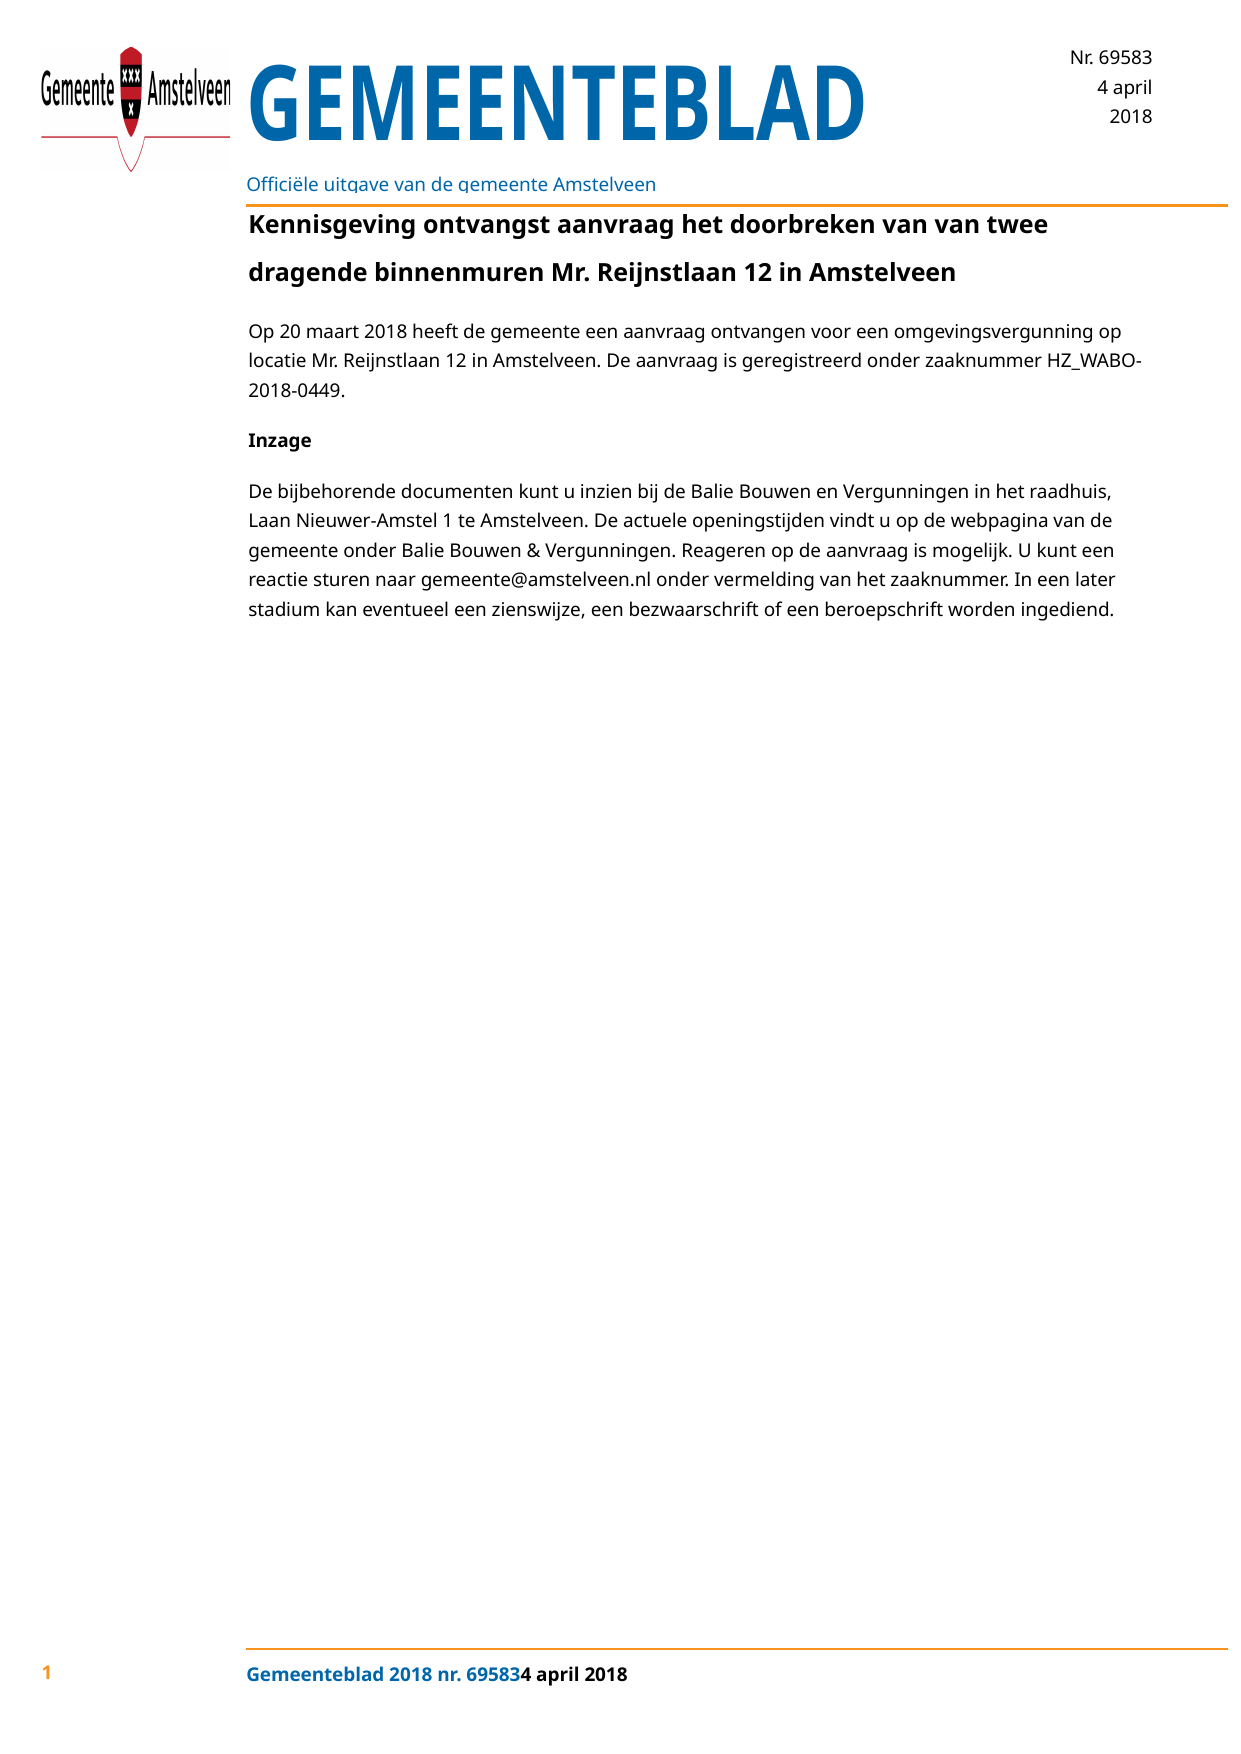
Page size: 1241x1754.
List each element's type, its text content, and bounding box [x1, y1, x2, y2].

text De bijbehorende documenten kunt u inzien bij de Balie Bouwen en Vergunningen in het raadhuis, Laan Nieuwer-Amstel 1 te Amstelveen. De actuele openingstijden vindt u op de webpagina van de gemeente onder Balie Bouwen & Vergunningen. Reageren op de aanvraag is mogelijk. U kunt een reactie sturen naar gemeente@amstelveen.nl onder vermelding van het zaaknummer. In een later stadium kan eventueel een zienswijze, een bezwaarschrift of een beroepschrift worden ingediend. [248, 478, 1152, 622]
picture [41, 47, 231, 172]
text Kennisgeving ontvangst aanvraag het doorbreken van van twee dragende binnenmuren Mr. Reijnstlaan 12 in Amstelveen [248, 207, 1152, 288]
text Inzage [248, 427, 1152, 453]
text Op 20 maart 2018 heeft de gemeente een aanvraag ontvangen voor een omgevingsvergunning op locatie Mr. Reijnstlaan 12 in Amstelveen. De aanvraag is geregistreerd onder zaaknummer HZ_WABO-2018-0449. [248, 318, 1152, 403]
